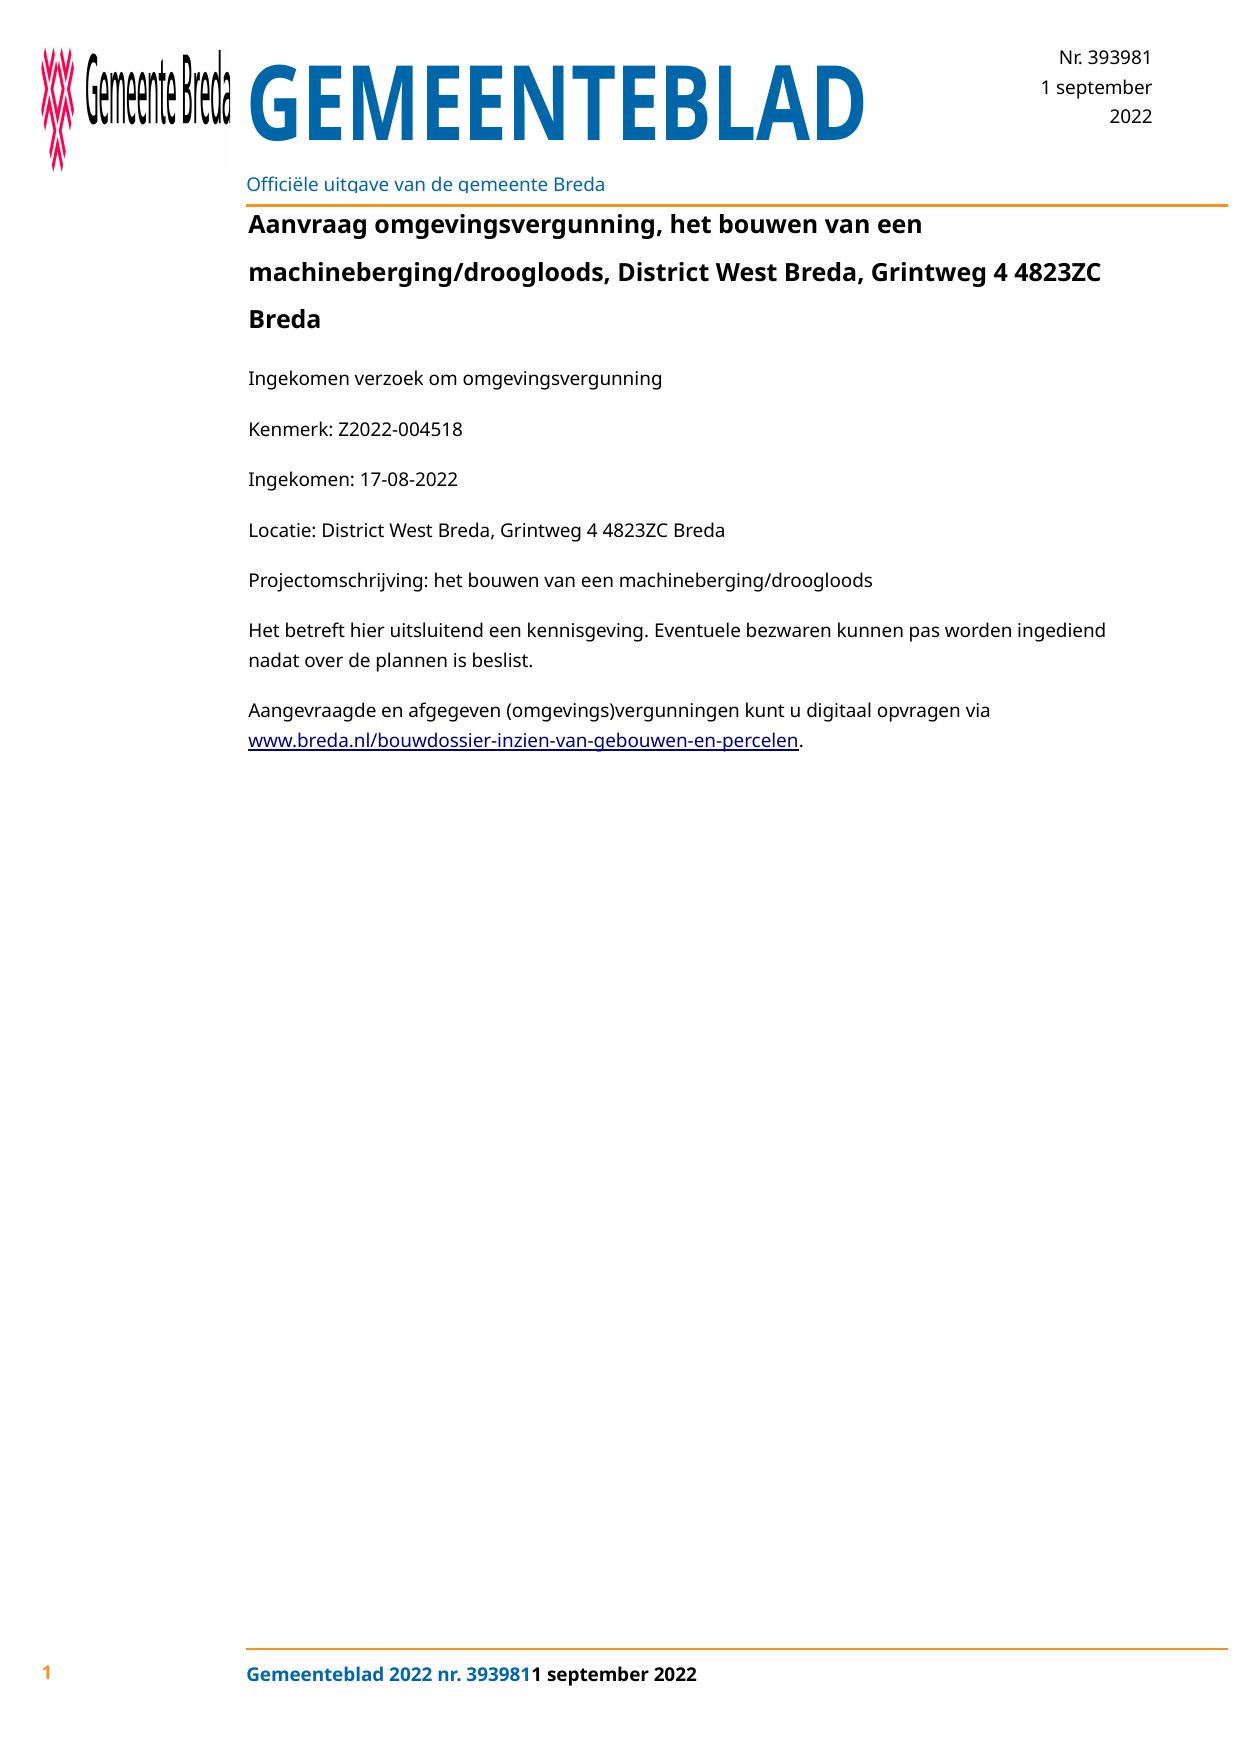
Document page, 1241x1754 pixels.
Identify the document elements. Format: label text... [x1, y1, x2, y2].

text Kenmerk: Z2022-004518 [248, 416, 1152, 442]
picture [41, 47, 231, 172]
text Projectomschrijving: het bouwen van een machineberging/droogloods [248, 567, 1152, 593]
text Ingekomen verzoek om omgevingsvergunning [248, 366, 1152, 391]
text Locatie: District West Breda, Grintweg 4 4823ZC Breda [248, 517, 1152, 542]
text Aangevraagde en afgegeven (omgevings)vergunningen kunt u digitaal opvragen via www.breda.nl/bouwdossier-inzien-van-gebouwen-en-percelen. [248, 698, 1152, 753]
text Aanvraag omgevingsvergunning, het bouwen van een machineberging/droogloods, District West Breda, Grintweg 4 4823ZC Breda [248, 207, 1152, 336]
text Ingekomen: 17-08-2022 [248, 466, 1152, 492]
text Het betreft hier uitsluitend een kennisgeving. Eventuele bezwaren kunnen pas worden ingediend nadat over de plannen is beslist. [248, 618, 1152, 673]
